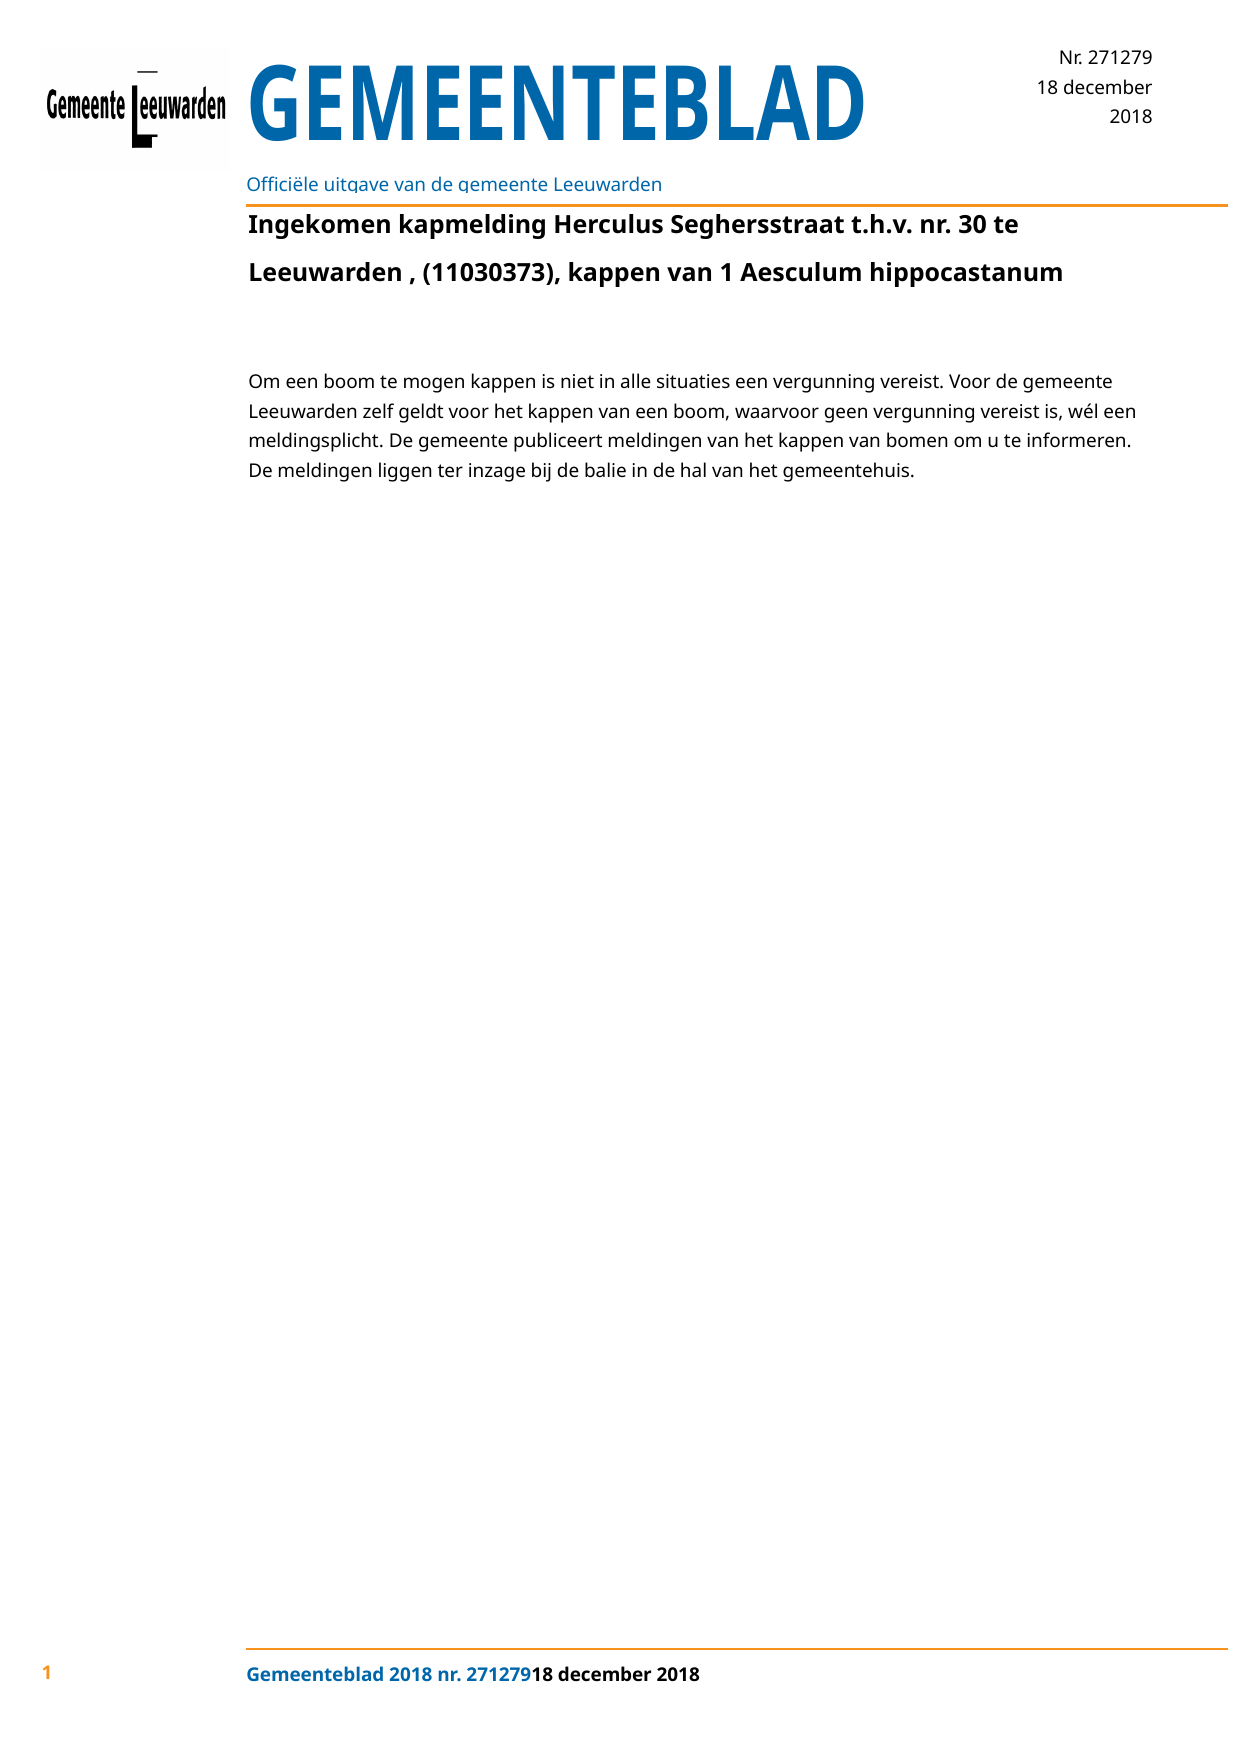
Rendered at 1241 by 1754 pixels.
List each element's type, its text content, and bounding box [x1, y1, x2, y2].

text Om een boom te mogen kappen is niet in alle situaties een vergunning vereist. Voor de gemeente Leeuwarden zelf geldt voor het kappen van een boom, waarvoor geen vergunning vereist is, wél een meldingsplicht. De gemeente publiceert meldingen van het kappen van bomen om u te informeren. De meldingen liggen ter inzage bij de balie in de hal van het gemeentehuis. [248, 368, 1152, 483]
text Ingekomen kapmelding Herculus Seghersstraat t.h.v. nr. 30 te Leeuwarden , (11030373), kappen van 1 Aesculum hippocastanum [248, 207, 1152, 288]
picture [41, 47, 231, 172]
